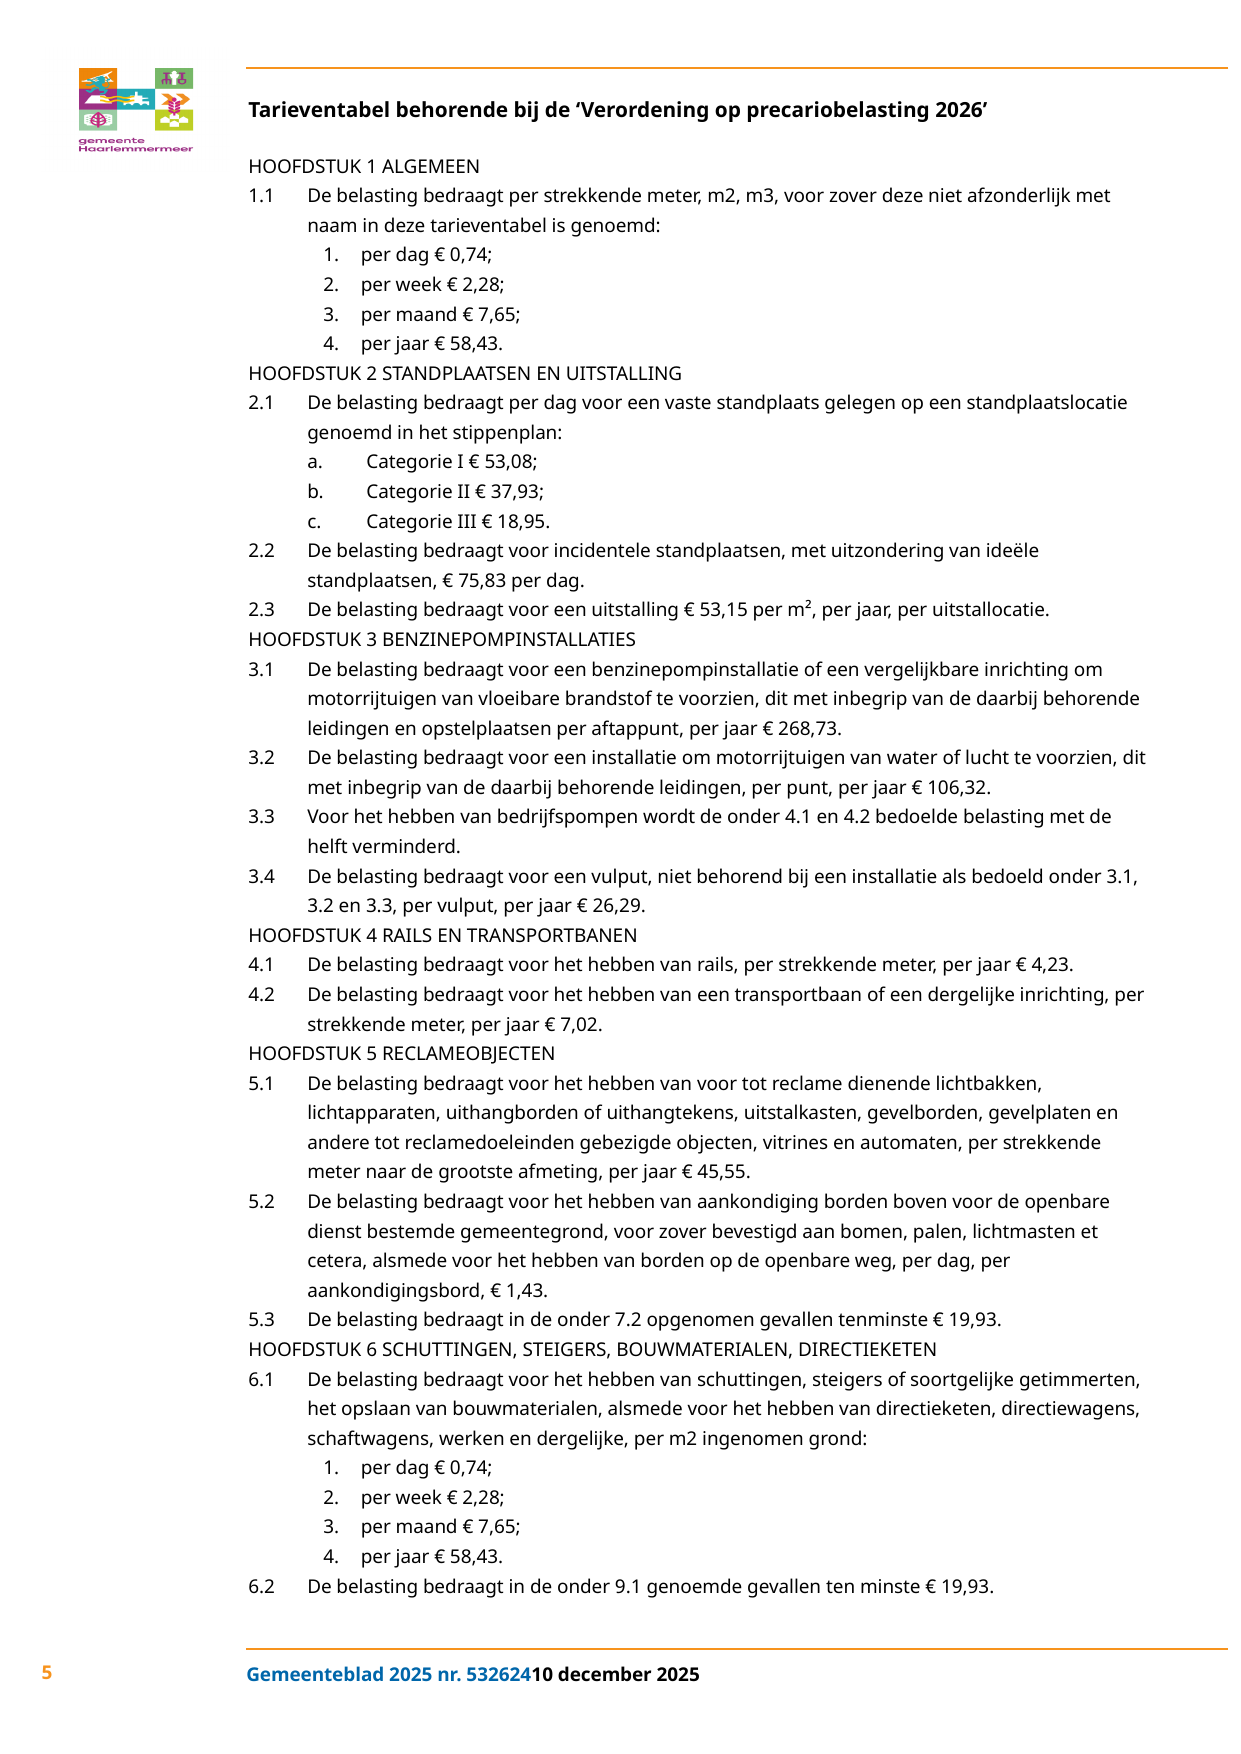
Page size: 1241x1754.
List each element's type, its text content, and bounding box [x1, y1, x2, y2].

text Tarieventabel behorende bij de ‘Verordening op precariobelasting 2026’ [248, 95, 1152, 123]
list Categorie I € 53,08; [307, 449, 1152, 474]
text HOOFDSTUK 1 ALGEMEEN [248, 153, 1152, 179]
text HOOFDSTUK 4 RAILS EN TRANSPORTBANEN [248, 922, 1152, 948]
list per maand € 7,65; [323, 1514, 1152, 1539]
list De belasting bedraagt voor een vulput, niet behorend bij een installatie als bedoeld onder 3.1, 3.2 en 3.3, per vulput, per jaar € 26,29. [248, 863, 1152, 918]
list De belasting bedraagt per dag voor een vaste standplaats gelegen op een standplaatslocatie genoemd in het stippenplan: [248, 389, 1152, 445]
list De belasting bedraagt voor het hebben van een transportbaan of een dergelijke inrichting, per strekkende meter, per jaar € 7,02. [248, 981, 1152, 1037]
list per dag € 0,74; [323, 242, 1152, 267]
text HOOFDSTUK 2 STANDPLAATSEN EN UITSTALLING [248, 360, 1152, 386]
list De belasting bedraagt voor het hebben van rails, per strekkende meter, per jaar € 4,23. [248, 952, 1152, 977]
list per week € 2,28; [323, 1484, 1152, 1510]
list per jaar € 58,43. [323, 330, 1152, 356]
list De belasting bedraagt per strekkende meter, m2, m3, voor zover deze niet afzonderlijk met naam in deze tarieventabel is genoemd: [248, 182, 1152, 238]
text HOOFDSTUK 3 BENZINEPOMPINSTALLATIES [248, 626, 1152, 652]
list Categorie II € 37,93; [307, 478, 1152, 504]
list Categorie III € 18,95. [307, 508, 1152, 534]
list per jaar € 58,43. [323, 1543, 1152, 1569]
list per dag € 0,74; [323, 1454, 1152, 1480]
list De belasting bedraagt voor een installatie om motorrijtuigen van water of lucht te voorzien, dit met inbegrip van de daarbij behorende leidingen, per punt, per jaar € 106,32. [248, 744, 1152, 800]
text HOOFDSTUK 5 RECLAMEOBJECTEN [248, 1040, 1152, 1066]
list De belasting bedraagt voor incidentele standplaatsen, met uitzondering van ideële standplaatsen, € 75,83 per dag. [248, 537, 1152, 593]
list De belasting bedraagt voor het hebben van voor tot reclame dienende lichtbakken, lichtapparaten, uithangborden of uithangtekens, uitstalkasten, gevelborden, gevelplaten en andere tot reclamedoeleinden gebezigde objecten, vitrines en automaten, per strekkende meter naar de grootste afmeting, per jaar € 45,55. [248, 1070, 1152, 1184]
list De belasting bedraagt voor een uitstalling € 53,15 per m², per jaar, per uitstallocatie. [248, 597, 1152, 622]
text HOOFDSTUK 6 SCHUTTINGEN, STEIGERS, BOUWMATERIALEN, DIRECTIEKETEN [248, 1336, 1152, 1362]
list De belasting bedraagt voor het hebben van schuttingen, steigers of soortgelijke getimmerten, het opslaan van bouwmaterialen, alsmede voor het hebben van directieketen, directiewagens, schaftwagens, werken en dergelijke, per m2 ingenomen grond: [248, 1366, 1152, 1451]
picture [41, 47, 231, 172]
list De belasting bedraagt in de onder 9.1 genoemde gevallen ten minste € 19,93. [248, 1573, 1152, 1599]
list De belasting bedraagt voor een benzinepompinstallatie of een vergelijkbare inrichting om motorrijtuigen van vloeibare brandstof te voorzien, dit met inbegrip van de daarbij behorende leidingen en opstelplaatsen per aftappunt, per jaar € 268,73. [248, 656, 1152, 741]
list De belasting bedraagt voor het hebben van aankondiging borden boven voor de openbare dienst bestemde gemeentegrond, voor zover bevestigd aan bomen, palen, lichtmasten et cetera, alsmede voor het hebben van borden op de openbare weg, per dag, per aankondigingsbord, € 1,43. [248, 1188, 1152, 1303]
list De belasting bedraagt in de onder 7.2 opgenomen gevallen tenminste € 19,93. [248, 1307, 1152, 1332]
list per week € 2,28; [323, 271, 1152, 297]
list per maand € 7,65; [323, 301, 1152, 327]
list Voor het hebben van bedrijfspompen wordt de onder 4.1 en 4.2 bedoelde belasting met de helft verminderd. [248, 804, 1152, 859]
